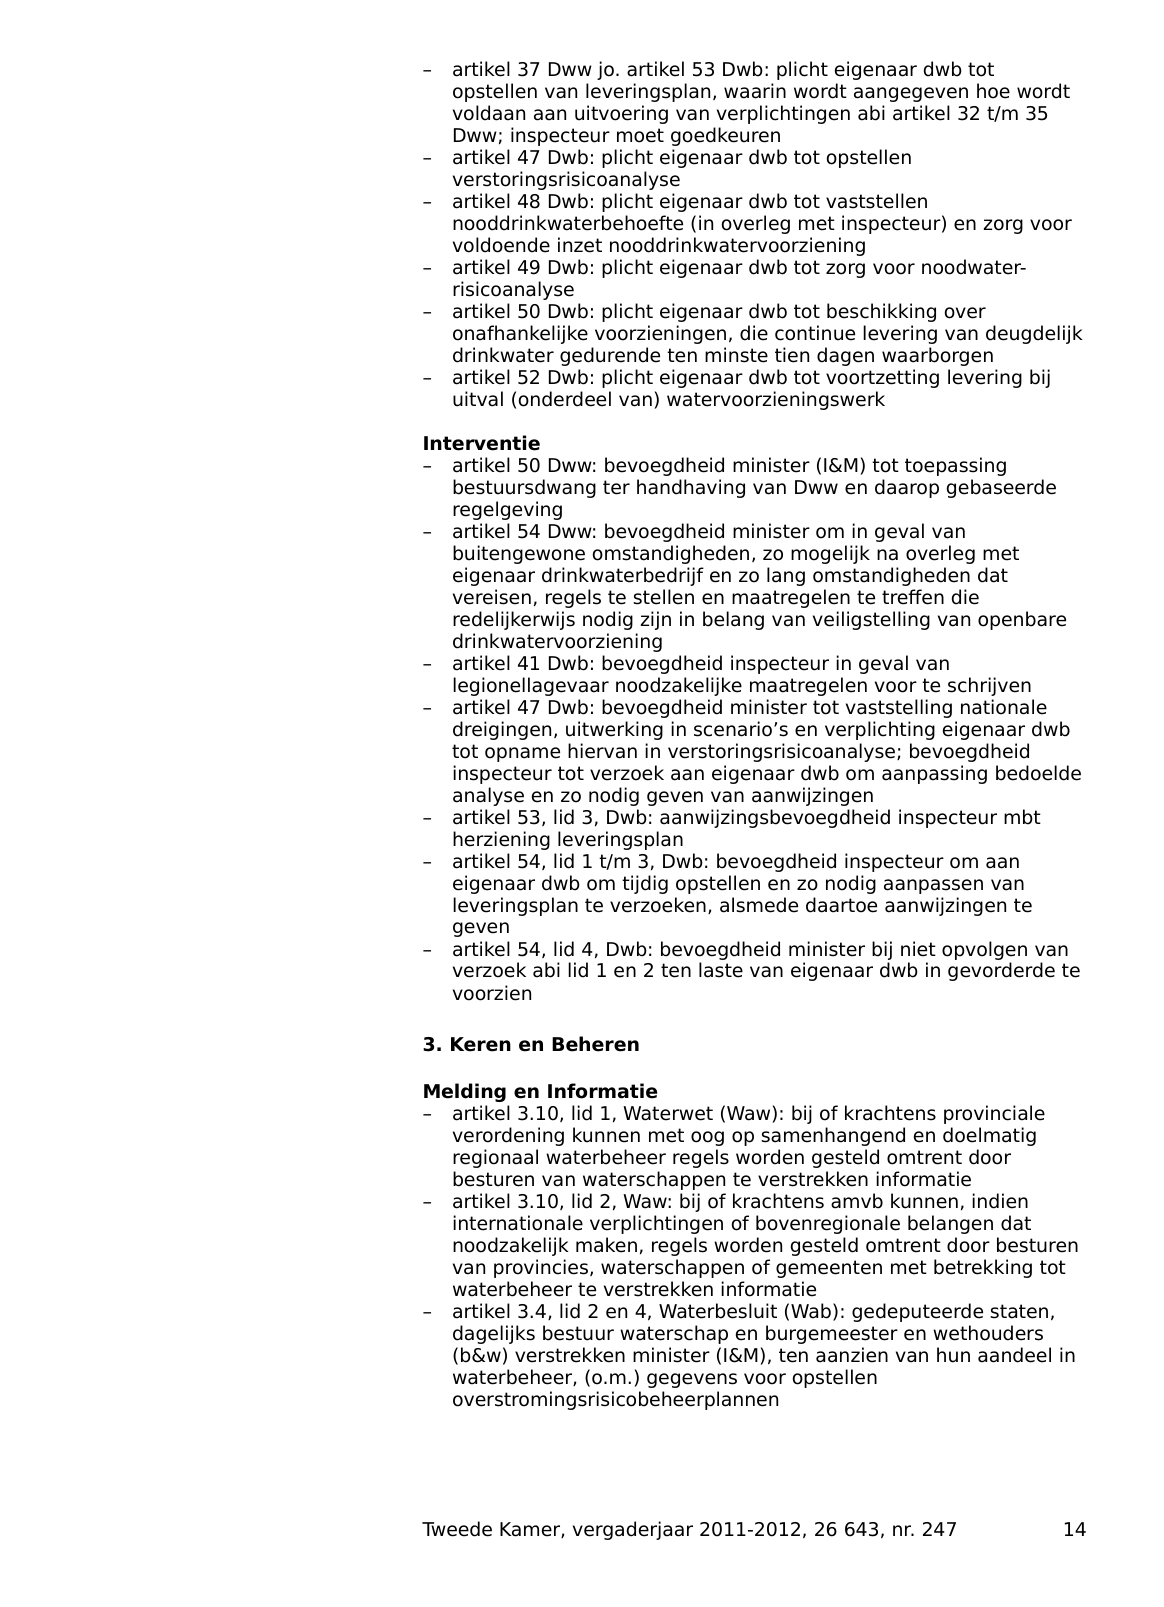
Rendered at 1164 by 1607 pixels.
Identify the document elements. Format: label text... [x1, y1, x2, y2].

text – artikel 48 Dwb: plicht eigenaar dwb tot vaststellen nooddrinkwaterbehoefte (in overleg met inspecteur) en zorg voor voldoende inzet nooddrinkwatervoorziening [422, 191, 1087, 257]
text – artikel 49 Dwb: plicht eigenaar dwb tot zorg voor noodwater-risicoanalyse [422, 257, 1087, 301]
text – artikel 47 Dwb: bevoegdheid minister tot vaststelling nationale dreigingen, uitwerking in scenario’s en verplichting eigenaar dwb tot opname hiervan in verstoringsrisicoanalyse; bevoegdheid inspecteur tot verzoek aan eigenaar dwb om aanpassing bedoelde analyse en zo nodig geven van aanwijzingen [422, 697, 1087, 807]
text – artikel 52 Dwb: plicht eigenaar dwb tot voortzetting levering bij uitval (onderdeel van) watervoorzieningswerk [422, 367, 1087, 411]
text – artikel 50 Dwb: plicht eigenaar dwb tot beschikking over onafhankelijke voorzieningen, die continue levering van deugdelijk drinkwater gedurende ten minste tien dagen waarborgen [422, 301, 1087, 367]
subtitle Melding en Informatie [422, 1081, 1087, 1103]
text – artikel 54, lid 4, Dwb: bevoegdheid minister bij niet opvolgen van verzoek abi lid 1 en 2 ten laste van eigenaar dwb in gevorderde te voorzien [422, 938, 1087, 1004]
text – artikel 41 Dwb: bevoegdheid inspecteur in geval van legionellagevaar noodzakelijke maatregelen voor te schrijven [422, 653, 1087, 697]
text – artikel 3.4, lid 2 en 4, Waterbesluit (Wab): gedeputeerde staten, dagelijks bestuur waterschap en burgemeester en wethouders (b&w) verstrekken minister (I&M), ten aanzien van hun aandeel in waterbeheer, (o.m.) gegevens voor opstellen overstromingsrisicobeheerplannen [422, 1301, 1087, 1411]
text – artikel 3.10, lid 1, Waterwet (Waw): bij of krachtens provinciale verordening kunnen met oog op samenhangend en doelmatig regionaal waterbeheer regels worden gesteld omtrent door besturen van waterschappen te verstrekken informatie [422, 1103, 1087, 1191]
subtitle 3. Keren en Beheren [422, 1034, 1087, 1056]
text – artikel 54, lid 1 t/m 3, Dwb: bevoegdheid inspecteur om aan eigenaar dwb om tijdig opstellen en zo nodig aanpassen van leveringsplan te verzoeken, alsmede daartoe aanwijzingen te geven [422, 851, 1087, 938]
subtitle Interventie [422, 433, 1087, 455]
text – artikel 53, lid 3, Dwb: aanwijzingsbevoegdheid inspecteur mbt herziening leveringsplan [422, 807, 1087, 851]
text – artikel 50 Dww: bevoegdheid minister (I&M) tot toepassing bestuursdwang ter handhaving van Dww en daarop gebaseerde regelgeving [422, 455, 1087, 521]
text – artikel 3.10, lid 2, Waw: bij of krachtens amvb kunnen, indien internationale verplichtingen of bovenregionale belangen dat noodzakelijk maken, regels worden gesteld omtrent door besturen van provincies, waterschappen of gemeenten met betrekking tot waterbeheer te verstrekken informatie [422, 1191, 1087, 1301]
text – artikel 47 Dwb: plicht eigenaar dwb tot opstellen verstoringsrisicoanalyse [422, 147, 1087, 191]
text – artikel 37 Dww jo. artikel 53 Dwb: plicht eigenaar dwb tot opstellen van leveringsplan, waarin wordt aangegeven hoe wordt voldaan aan uitvoering van verplichtingen abi artikel 32 t/m 35 Dww; inspecteur moet goedkeuren [422, 59, 1087, 147]
text – artikel 54 Dww: bevoegdheid minister om in geval van buitengewone omstandigheden, zo mogelijk na overleg met eigenaar drinkwaterbedrijf en zo lang omstandigheden dat vereisen, regels te stellen en maatregelen te treffen die redelijkerwijs nodig zijn in belang van veiligstelling van openbare drinkwatervoorziening [422, 521, 1087, 653]
